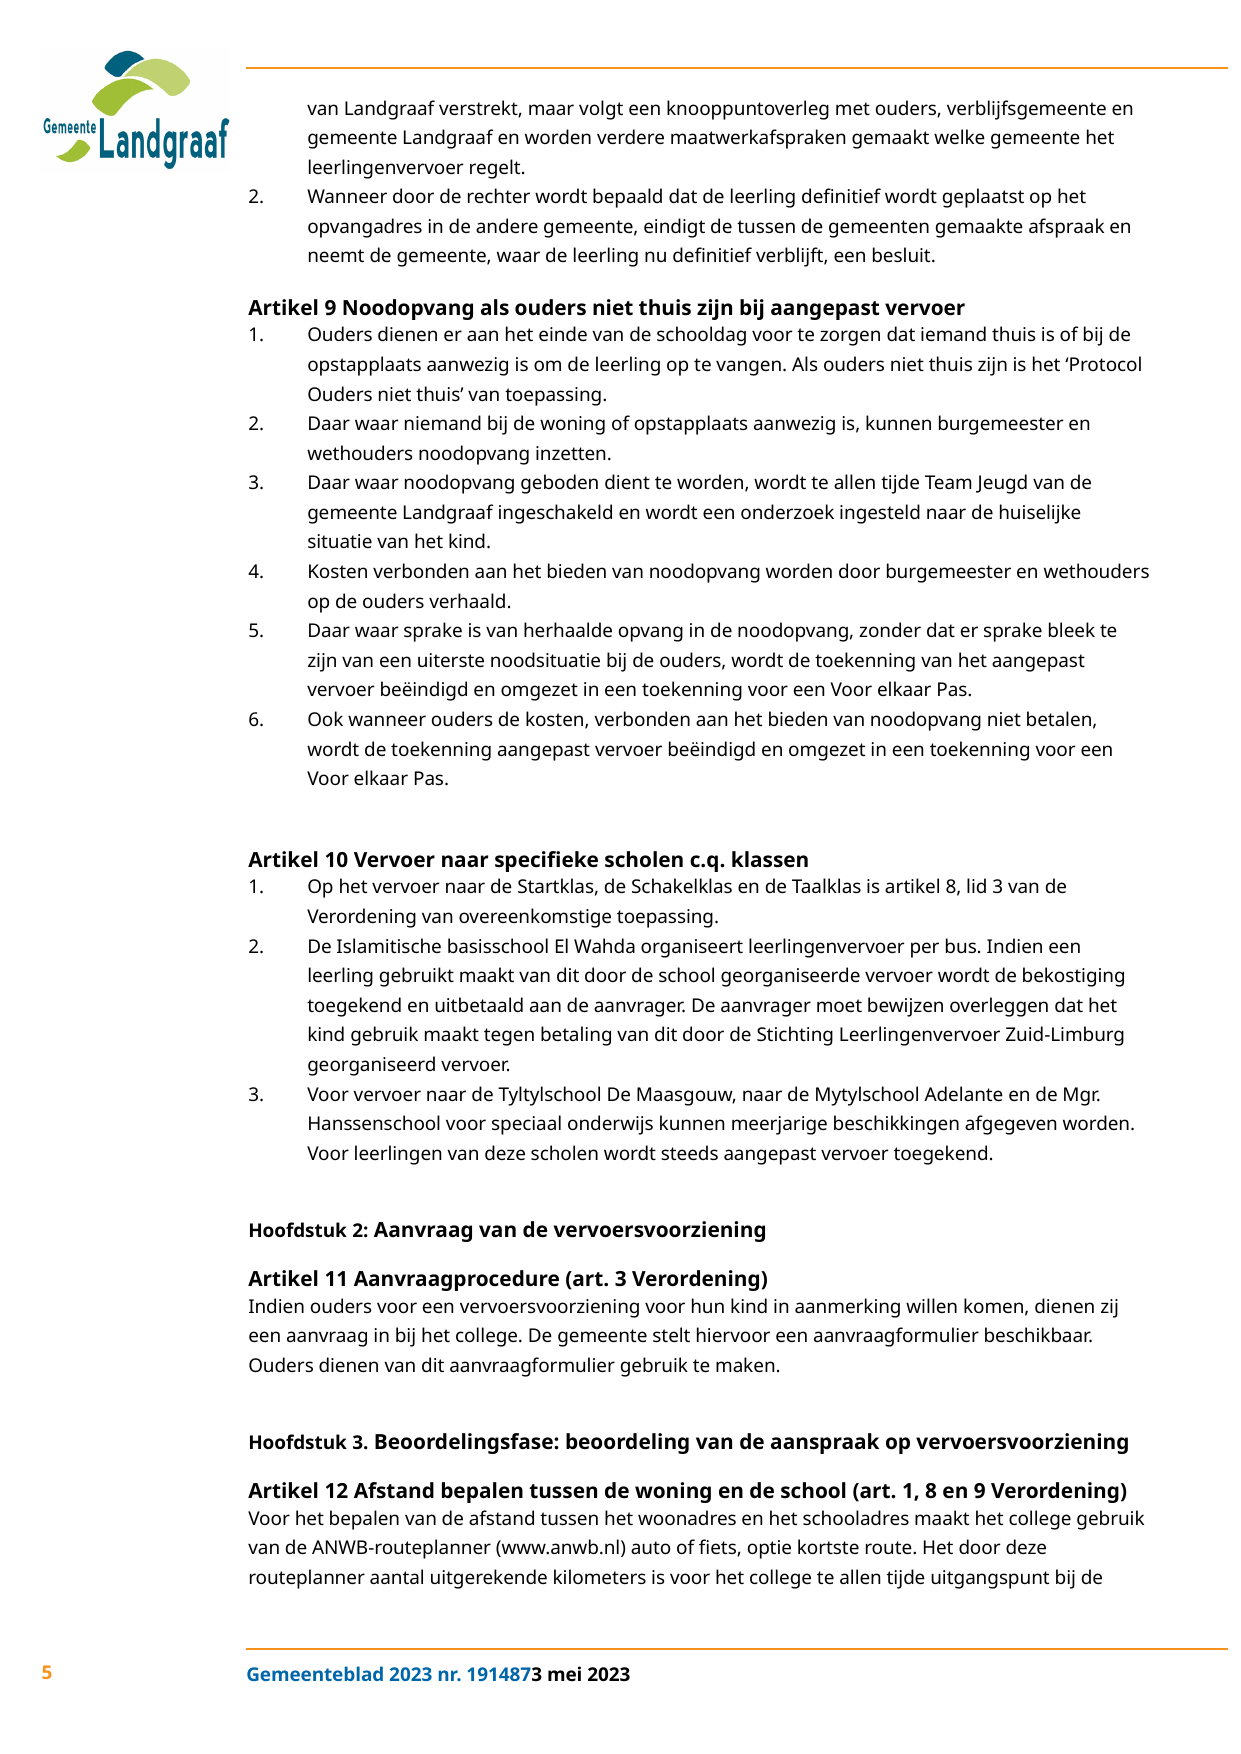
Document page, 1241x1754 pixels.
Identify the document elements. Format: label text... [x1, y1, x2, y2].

text Hoofdstuk 3. Beoordelingsfase: beoordeling van de aanspraak op vervoersvoorziening [248, 1427, 1152, 1456]
text Artikel 10 Vervoer naar specifieke scholen c.q. klassen [248, 845, 1152, 874]
list Ook wanneer ouders de kosten, verbonden aan het bieden van noodopvang niet betalen, wordt de toekenning aangepast vervoer beëindigd en omgezet in een toekenning voor een Voor elkaar Pas. [248, 706, 1152, 791]
text Artikel 9 Noodopvang als ouders niet thuis zijn bij aangepast vervoer [248, 293, 1152, 322]
list Daar waar noodopvang geboden dient te worden, wordt te allen tijde Team Jeugd van de gemeente Landgraaf ingeschakeld en wordt een onderzoek ingesteld naar de huiselijke situatie van het kind. [248, 469, 1152, 554]
text Hoofdstuk 2: Aanvraag van de vervoersvoorziening [248, 1215, 1152, 1244]
text Voor het bepalen van de afstand tussen het woonadres en het schooladres maakt het college gebruik van de ANWB-routeplanner (www.anwb.nl) auto of fiets, optie kortste route. Het door deze routeplanner aantal uitgerekende kilometers is voor het college te allen tijde uitgangspunt bij de [248, 1505, 1152, 1590]
list Wanneer door de rechter wordt bepaald dat de leerling definitief wordt geplaatst op het opvangadres in de andere gemeente, eindigt de tussen de gemeenten gemaakte afspraak en neemt de gemeente, waar de leerling nu definitief verblijft, een besluit. [248, 183, 1152, 268]
text Artikel 11 Aanvraagprocedure (art. 3 Verordening) [248, 1264, 1152, 1293]
list Kosten verbonden aan het bieden van noodopvang worden door burgemeester en wethouders op de ouders verhaald. [248, 558, 1152, 613]
text Indien ouders voor een vervoersvoorziening voor hun kind in aanmerking willen komen, dienen zij een aanvraag in bij het college. De gemeente stelt hiervoor een aanvraagformulier beschikbaar. Ouders dienen van dit aanvraagformulier gebruik te maken. [248, 1293, 1152, 1378]
list Voor vervoer naar de Tyltylschool De Maasgouw, naar de Mytylschool Adelante en de Mgr. Hanssenschool voor speciaal onderwijs kunnen meerjarige beschikkingen afgegeven worden. Voor leerlingen van deze scholen wordt steeds aangepast vervoer toegekend. [248, 1081, 1152, 1166]
list De Islamitische basisschool El Wahda organiseert leerlingenvervoer per bus. Indien een leerling gebruikt maakt van dit door de school georganiseerde vervoer wordt de bekostiging toegekend en uitbetaald aan de aanvrager. De aanvrager moet bewijzen overleggen dat het kind gebruik maakt tegen betaling van dit door de Stichting Leerlingenvervoer Zuid-Limburg georganiseerd vervoer. [248, 933, 1152, 1077]
list Ouders dienen er aan het einde van de schooldag voor te zorgen dat iemand thuis is of bij de opstapplaats aanwezig is om de leerling op te vangen. Als ouders niet thuis zijn is het ‘Protocol Ouders niet thuis’ van toepassing. [248, 322, 1152, 406]
list Daar waar niemand bij de woning of opstapplaats aanwezig is, kunnen burgemeester en wethouders noodopvang inzetten. [248, 410, 1152, 466]
text Artikel 12 Afstand bepalen tussen de woning en de school (art. 1, 8 en 9 Verordening) [248, 1477, 1152, 1505]
picture [41, 47, 231, 172]
list Daar waar sprake is van herhaalde opvang in de noodopvang, zonder dat er sprake bleek te zijn van een uiterste noodsituatie bij de ouders, wordt de toekenning van het aangepast vervoer beëindigd en omgezet in een toekenning voor een Voor elkaar Pas. [248, 617, 1152, 702]
list Op het vervoer naar de Startklas, de Schakelklas en de Taalklas is artikel 8, lid 3 van de Verordening van overeenkomstige toepassing. [248, 874, 1152, 929]
list van Landgraaf verstrekt, maar volgt een knooppuntoverleg met ouders, verblijfsgemeente en gemeente Landgraaf en worden verdere maatwerkafspraken gemaakt welke gemeente het leerlingenvervoer regelt. [248, 95, 1152, 180]
